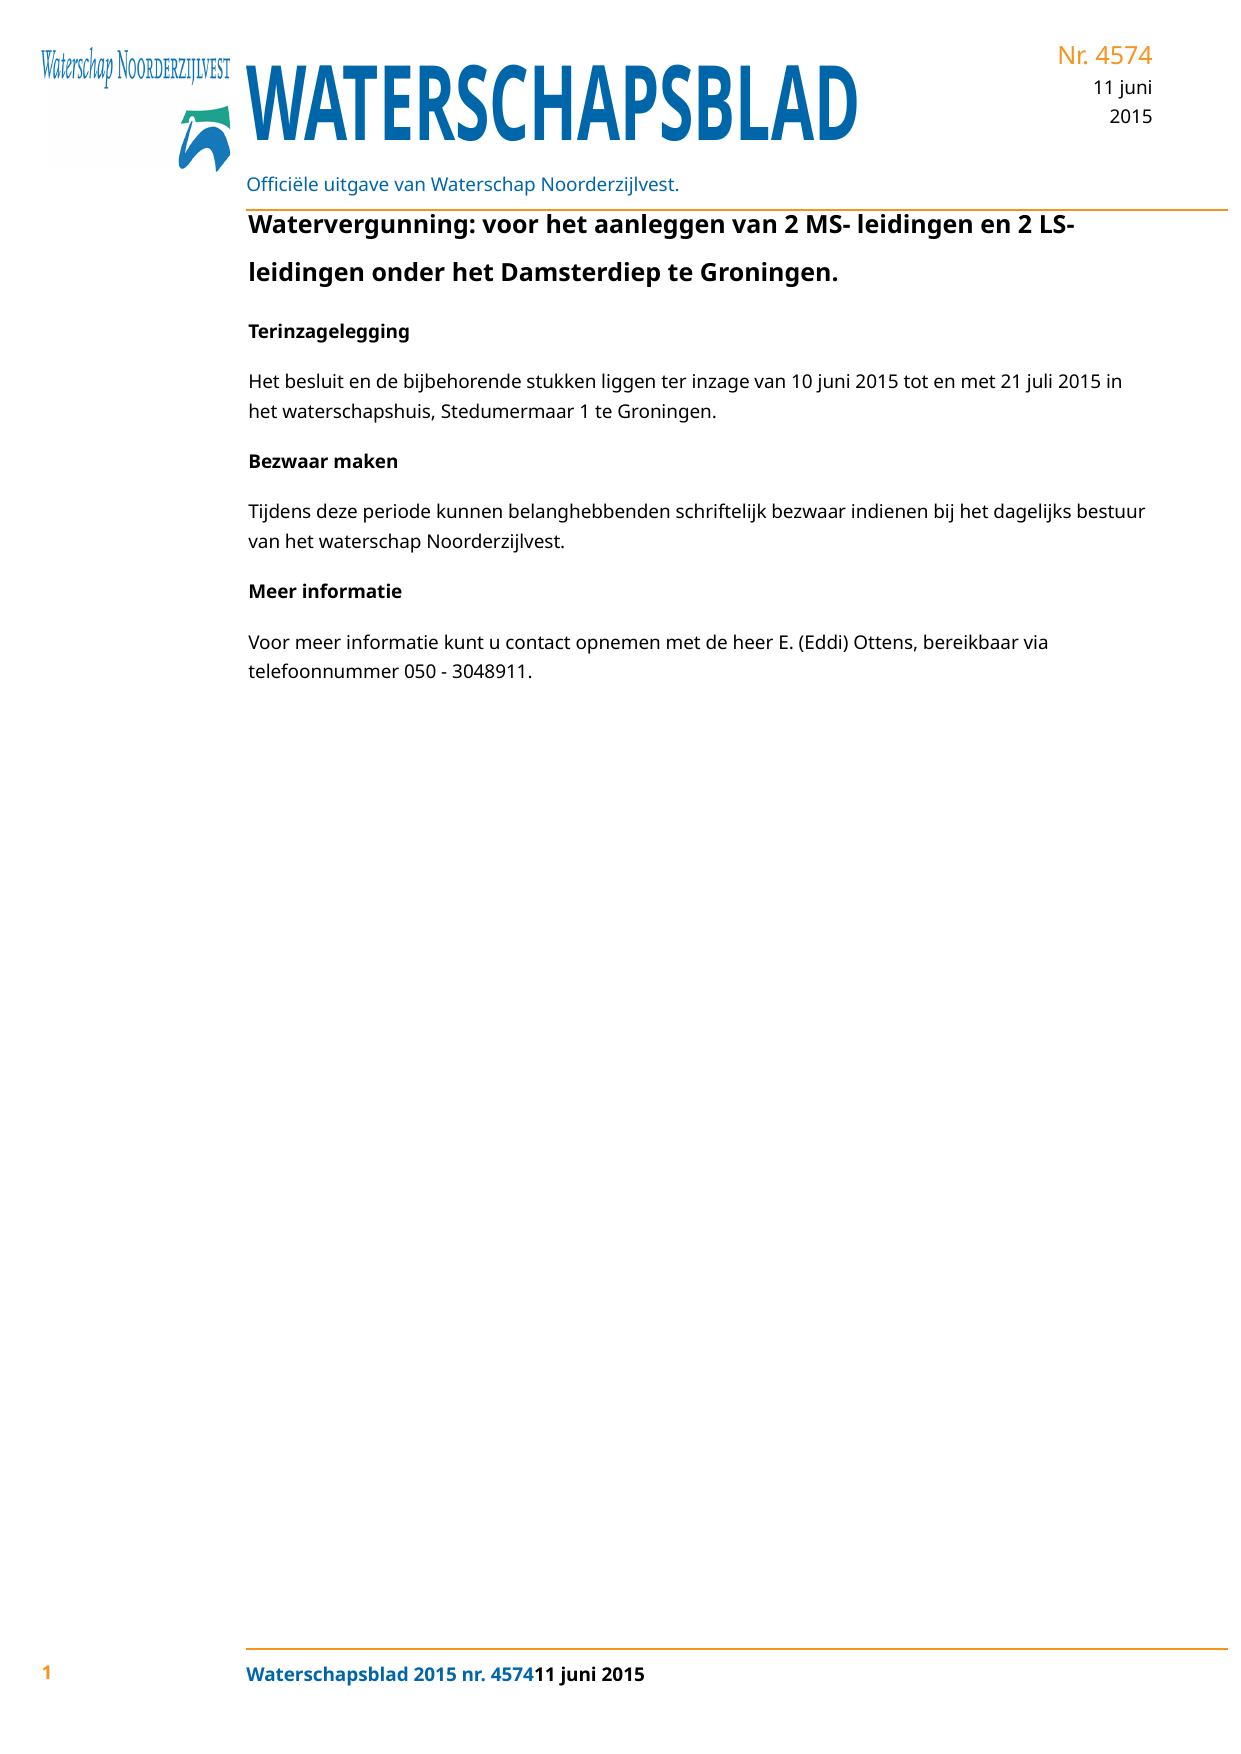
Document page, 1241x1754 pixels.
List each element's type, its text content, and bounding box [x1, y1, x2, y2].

text Het besluit en de bijbehorende stukken liggen ter inzage van 10 juni 2015 tot en met 21 juli 2015 in het waterschapshuis, Stedumermaar 1 te Groningen. [248, 368, 1152, 424]
text Voor meer informatie kunt u contact opnemen met de heer E. (Eddi) Ottens, bereikbaar via telefoonnummer 050 - 3048911. [248, 629, 1152, 684]
text Watervergunning: voor het aanleggen van 2 MS- leidingen en 2 LS-leidingen onder het Damsterdiep te Groningen. [248, 211, 1152, 288]
picture [41, 47, 231, 172]
text Meer informatie [248, 579, 1152, 604]
text Tijdens deze periode kunnen belanghebbenden schriftelijk bezwaar indienen bij het dagelijks bestuur van het waterschap Noorderzijlvest. [248, 499, 1152, 554]
text Terinzagelegging [248, 318, 1152, 344]
text Bezwaar maken [248, 448, 1152, 474]
